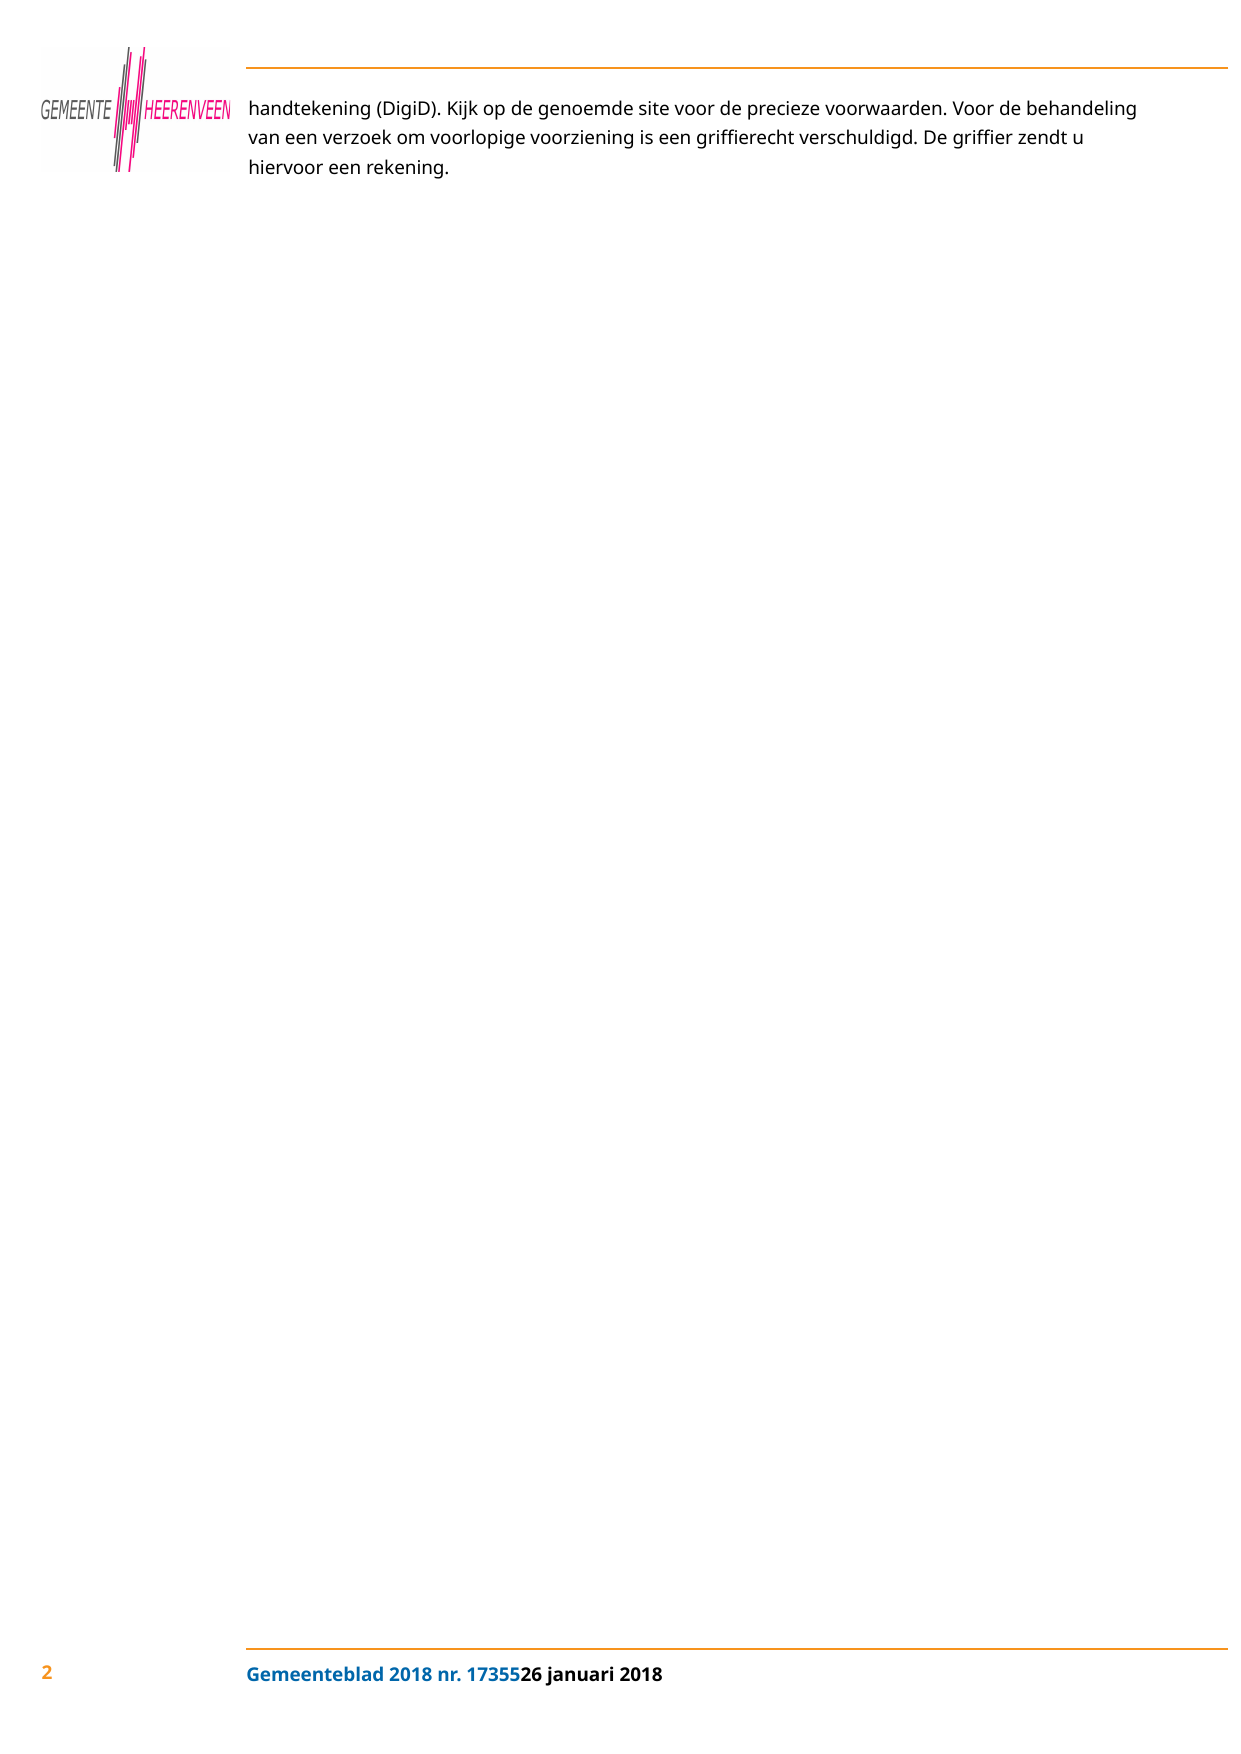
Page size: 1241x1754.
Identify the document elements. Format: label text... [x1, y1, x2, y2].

picture [41, 47, 231, 172]
text handtekening (DigiD). Kijk op de genoemde site voor de precieze voorwaarden. Voor de behandeling van een verzoek om voorlopige voorziening is een griffierecht verschuldigd. De griffier zendt u hiervoor een rekening. [248, 95, 1152, 180]
